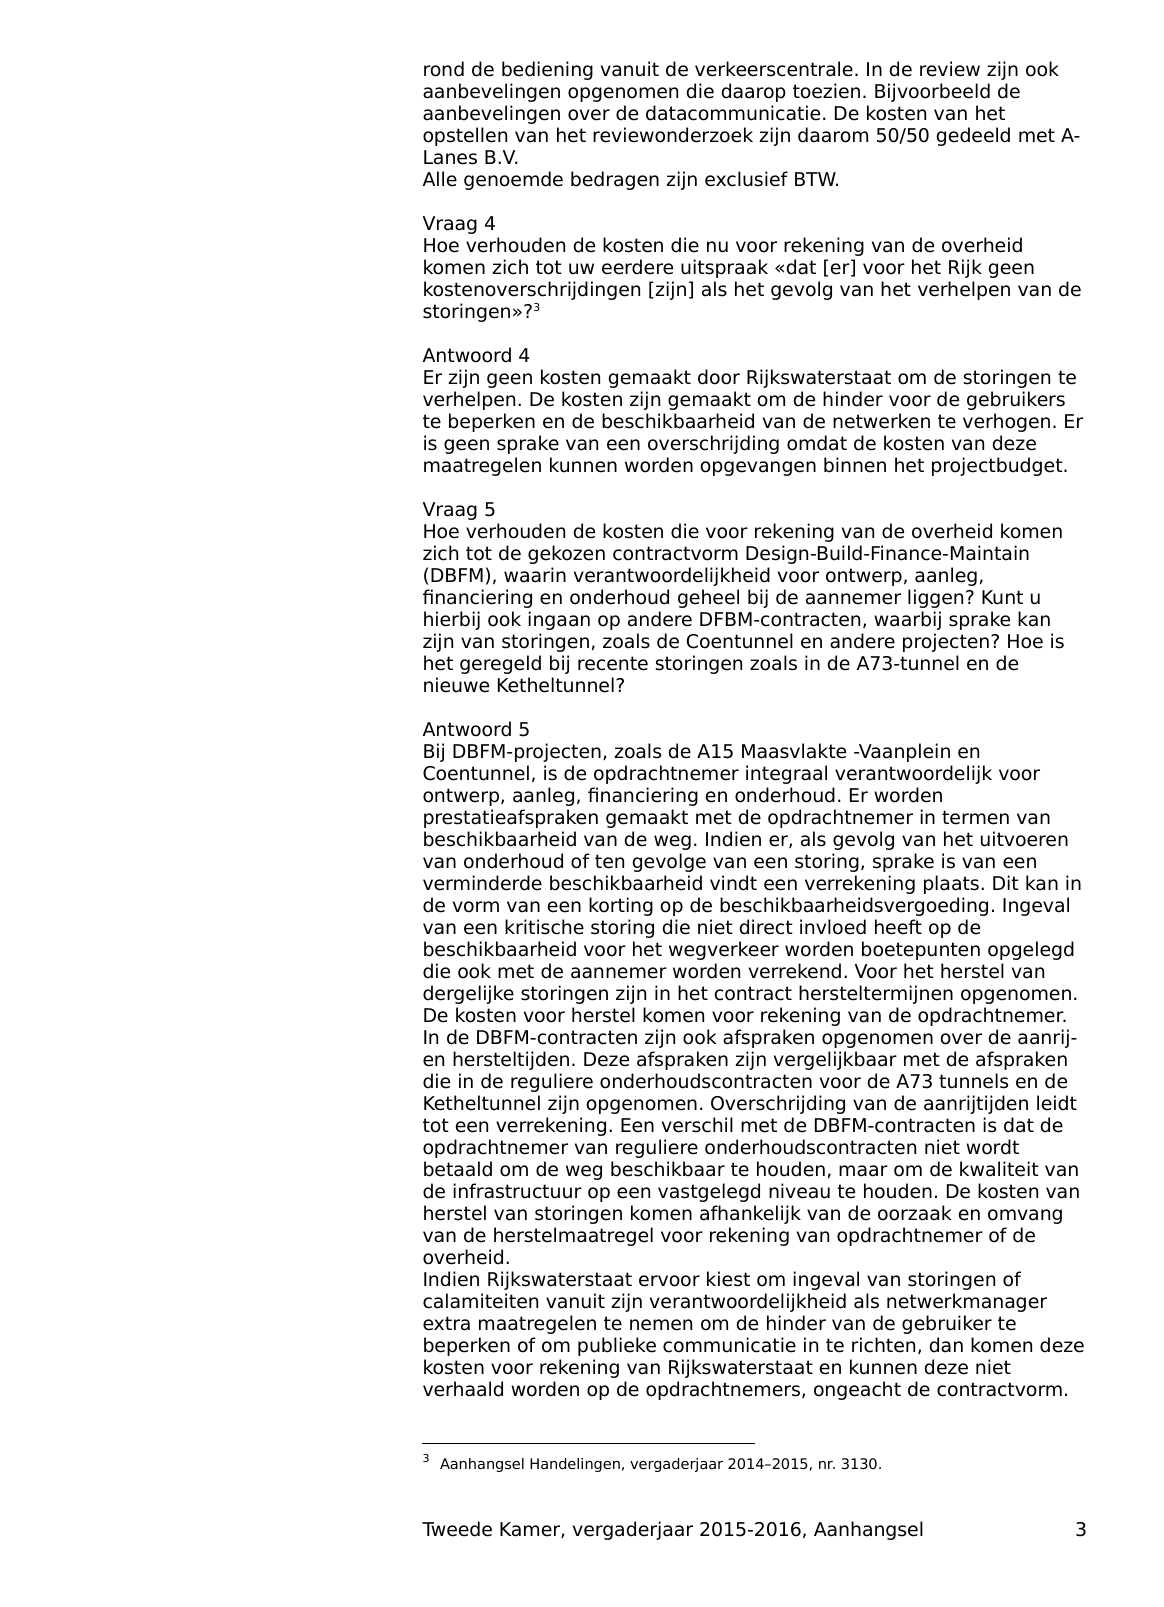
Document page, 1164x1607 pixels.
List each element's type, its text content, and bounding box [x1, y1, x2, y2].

text Aanhangsel Handelingen, vergaderjaar 2014–2015, nr. 3130. [422, 1452, 1087, 1474]
text Antwoord 5 [422, 719, 1087, 741]
text Vraag 5 [422, 499, 1087, 521]
text Hoe verhouden de kosten die voor rekening van de overheid komen zich tot de gekozen contractvorm Design-Build-Finance-Maintain (DBFM), waarin verantwoordelijkheid voor ontwerp, aanleg, financiering en onderhoud geheel bij de aannemer liggen? Kunt u hierbij ook ingaan op andere DFBM-contracten, waarbij sprake kan zijn van storingen, zoals de Coentunnel en andere projecten? Hoe is het geregeld bij recente storingen zoals in de A73-tunnel en de nieuwe Ketheltunnel? [422, 521, 1087, 697]
text Vraag 4 [422, 213, 1087, 235]
text rond de bediening vanuit de verkeerscentrale. In de review zijn ook aanbevelingen opgenomen die daarop toezien. Bijvoorbeeld de aanbevelingen over de datacommunicatie. De kosten van het opstellen van het reviewonderzoek zijn daarom 50/50 gedeeld met A-Lanes B.V. [422, 59, 1087, 169]
text Indien Rijkswaterstaat ervoor kiest om ingeval van storingen of calamiteiten vanuit zijn verantwoordelijkheid als netwerkmanager extra maatregelen te nemen om de hinder van de gebruiker te beperken of om publieke communicatie in te richten, dan komen deze kosten voor rekening van Rijkswaterstaat en kunnen deze niet verhaald worden op de opdrachtnemers, ongeacht de contractvorm. [422, 1269, 1087, 1401]
text Bij DBFM-projecten, zoals de A15 Maasvlakte -Vaanplein en Coentunnel, is de opdrachtnemer integraal verantwoordelijk voor ontwerp, aanleg, financiering en onderhoud. Er worden prestatieafspraken gemaakt met de opdrachtnemer in termen van beschikbaarheid van de weg. Indien er, als gevolg van het uitvoeren van onderhoud of ten gevolge van een storing, sprake is van een verminderde beschikbaarheid vindt een verrekening plaats. Dit kan in de vorm van een korting op de beschikbaarheidsvergoeding. Ingeval van een kritische storing die niet direct invloed heeft op de beschikbaarheid voor het wegverkeer worden boetepunten opgelegd die ook met de aannemer worden verrekend. Voor het herstel van dergelijke storingen zijn in het contract hersteltermijnen opgenomen. De kosten voor herstel komen voor rekening van de opdrachtnemer. [422, 741, 1087, 1027]
text Hoe verhouden de kosten die nu voor rekening van de overheid komen zich tot uw eerdere uitspraak «dat [er] voor het Rijk geen kostenoverschrijdingen [zijn] als het gevolg van het verhelpen van de storingen»? [422, 235, 1087, 323]
text Alle genoemde bedragen zijn exclusief BTW. [422, 169, 1087, 191]
text Er zijn geen kosten gemaakt door Rijkswaterstaat om de storingen te verhelpen. De kosten zijn gemaakt om de hinder voor de gebruikers te beperken en de beschikbaarheid van de netwerken te verhogen. Er is geen sprake van een overschrijding omdat de kosten van deze maatregelen kunnen worden opgevangen binnen het projectbudget. [422, 367, 1087, 477]
text Antwoord 4 [422, 345, 1087, 367]
text In de DBFM-contracten zijn ook afspraken opgenomen over de aanrij- en hersteltijden. Deze afspraken zijn vergelijkbaar met de afspraken die in de reguliere onderhoudscontracten voor de A73 tunnels en de Ketheltunnel zijn opgenomen. Overschrijding van de aanrijtijden leidt tot een verrekening. Een verschil met de DBFM-contracten is dat de opdrachtnemer van reguliere onderhoudscontracten niet wordt betaald om de weg beschikbaar te houden, maar om de kwaliteit van de infrastructuur op een vastgelegd niveau te houden. De kosten van herstel van storingen komen afhankelijk van de oorzaak en omvang van de herstelmaatregel voor rekening van opdrachtnemer of de overheid. [422, 1027, 1087, 1269]
